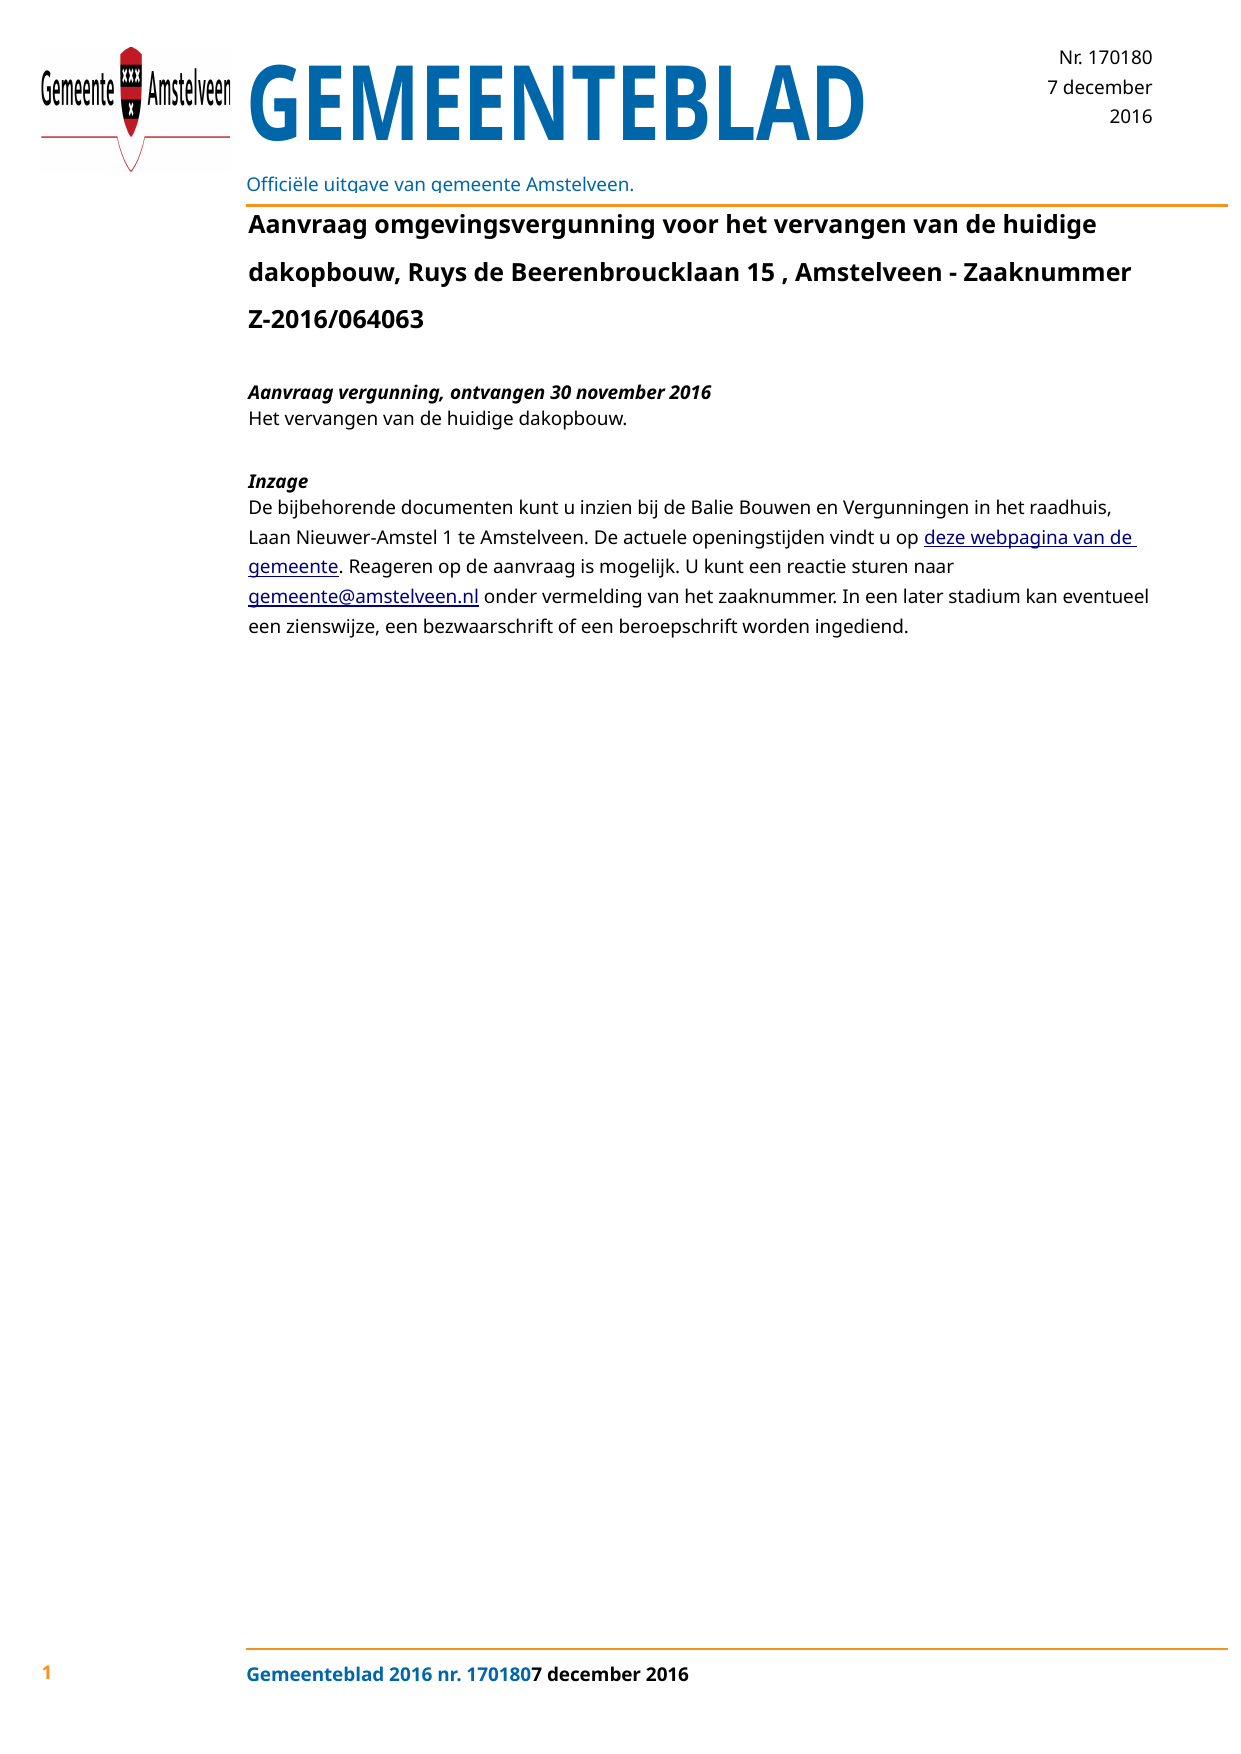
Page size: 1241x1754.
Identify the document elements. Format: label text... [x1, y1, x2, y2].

text Het vervangen van de huidige dakopbouw. [248, 405, 1152, 431]
text Aanvraag omgevingsvergunning voor het vervangen van de huidige dakopbouw, Ruys de Beerenbroucklaan 15 , Amstelveen - Zaaknummer Z-2016/064063 [248, 207, 1152, 336]
text De bijbehorende documenten kunt u inzien bij de Balie Bouwen en Vergunningen in het raadhuis, Laan Nieuwer-Amstel 1 te Amstelveen. De actuele openingstijden vindt u op deze webpagina van de gemeente. Reageren op de aanvraag is mogelijk. U kunt een reactie sturen naar gemeente@amstelveen.nl onder vermelding van het zaaknummer. In een later stadium kan eventueel een zienswijze, een bezwaarschrift of een beroepschrift worden ingediend. [248, 494, 1152, 638]
text Aanvraag vergunning, ontvangen 30 november 2016 [248, 379, 1152, 405]
text Inzage [248, 469, 1152, 494]
picture [41, 47, 231, 172]
